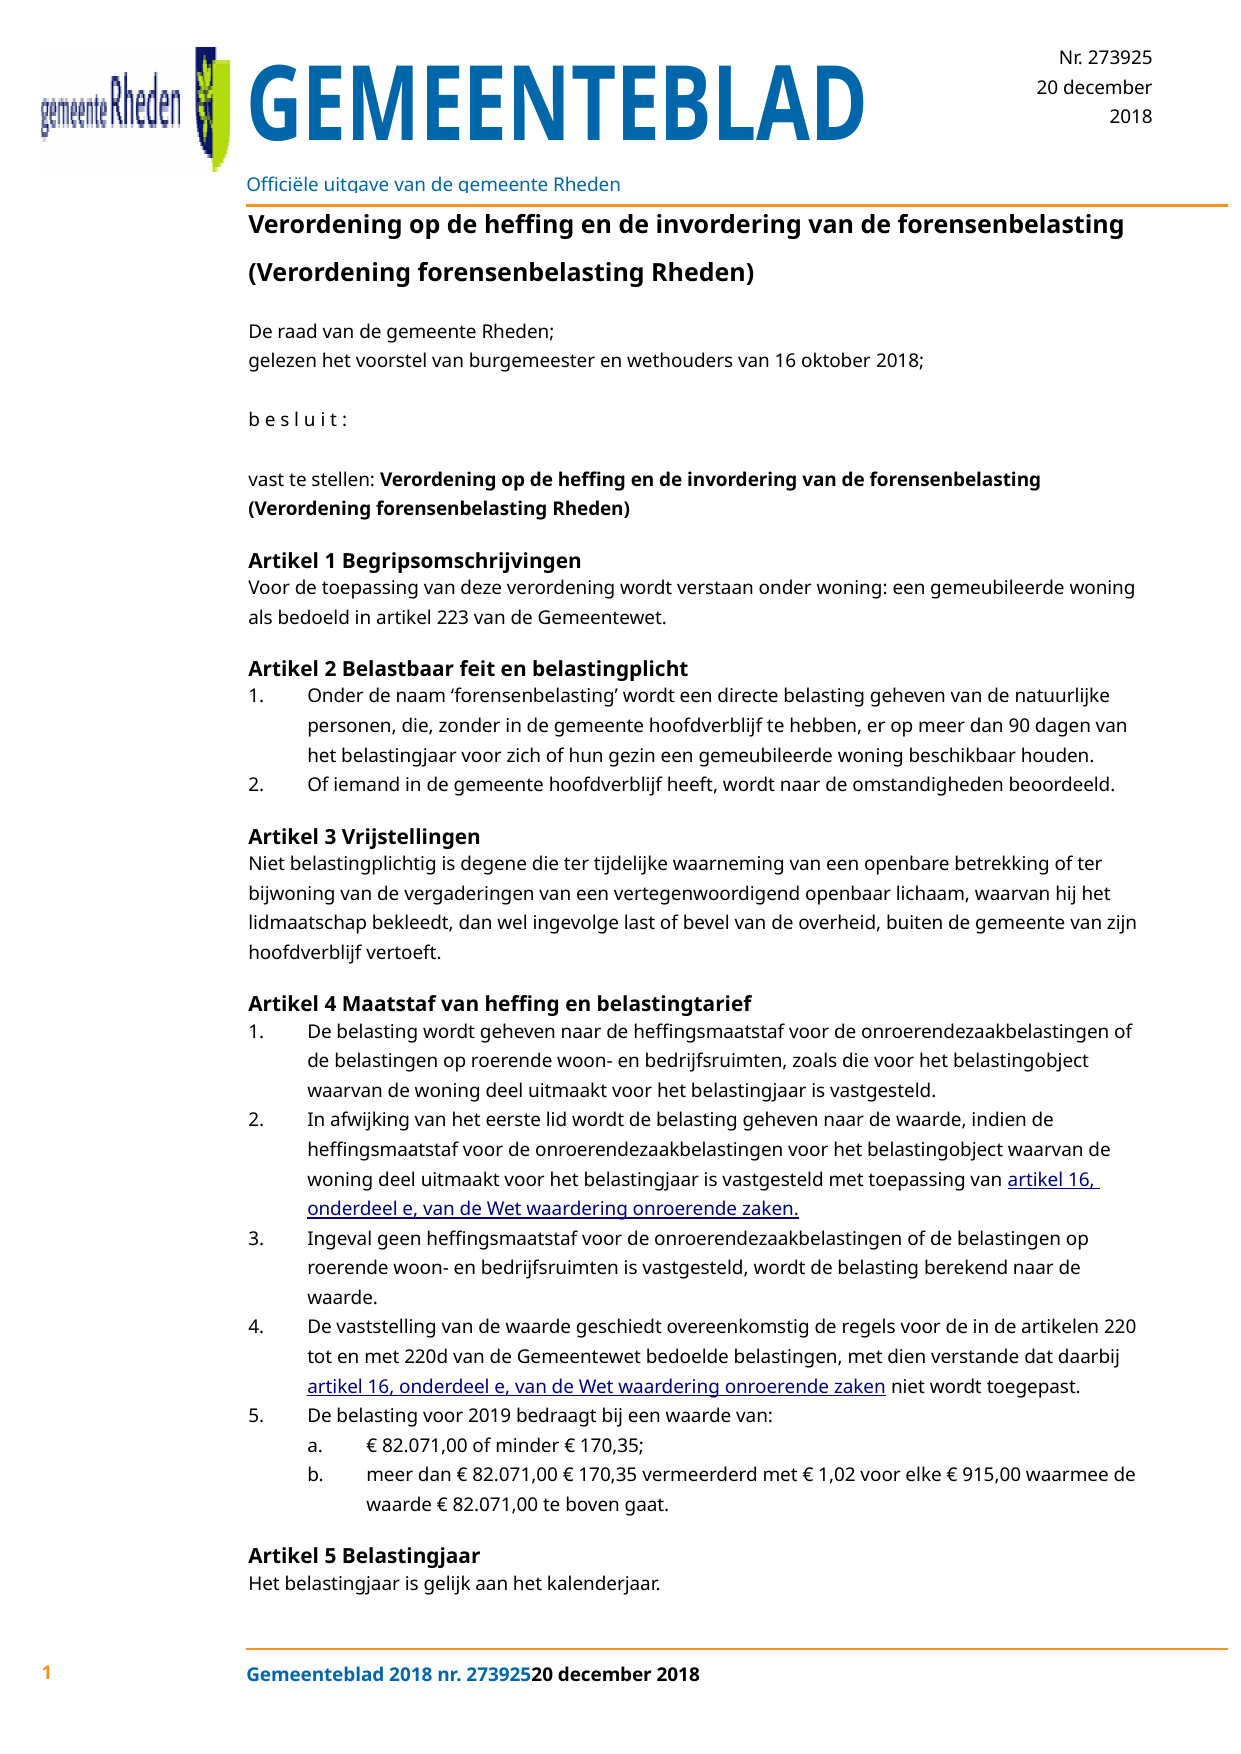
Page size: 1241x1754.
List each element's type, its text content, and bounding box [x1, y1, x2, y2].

list meer dan € 82.071,00 € 170,35 vermeerderd met € 1,02 voor elke € 915,00 waarmee de waarde € 82.071,00 te boven gaat. [307, 1462, 1152, 1517]
list € 82.071,00 of minder € 170,35; [307, 1432, 1152, 1458]
text Artikel 1 Begripsomschrijvingen [248, 546, 1152, 574]
text Niet belastingplichtig is degene die ter tijdelijke waarneming van een openbare betrekking of ter bijwoning van de vergaderingen van een vertegenwoordigend openbaar lichaam, waarvan hij het lidmaatschap bekleedt, dan wel ingevolge last of bevel van de overheid, buiten de gemeente van zijn hoofdverblijf vertoeft. [248, 850, 1152, 965]
list Onder de naam ‘forensenbelasting’ wordt een directe belasting geheven van de natuurlijke personen, die, zonder in de gemeente hoofdverblijf te hebben, er op meer dan 90 dagen van het belastingjaar voor zich of hun gezin een gemeubileerde woning beschikbaar houden. [248, 683, 1152, 768]
text b e s l u i t : [248, 407, 1152, 432]
list Ingeval geen heffingsmaatstaf voor de onroerendezaakbelastingen of de belastingen op roerende woon- en bedrijfsruimten is vastgesteld, wordt de belasting berekend naar de waarde. [248, 1225, 1152, 1310]
text Voor de toepassing van deze verordening wordt verstaan onder woning: een gemeubileerde woning als bedoeld in artikel 223 van de Gemeentewet. [248, 574, 1152, 629]
list In afwijking van het eerste lid wordt de belasting geheven naar de waarde, indien de heffingsmaatstaf voor de onroerendezaakbelastingen voor het belastingobject waarvan de woning deel uitmaakt voor het belastingjaar is vastgesteld met toepassing van artikel 16, onderdeel e, van de Wet waardering onroerende zaken. [248, 1107, 1152, 1221]
list Of iemand in de gemeente hoofdverblijf heeft, wordt naar de omstandigheden beoordeeld. [248, 771, 1152, 797]
list De vaststelling van de waarde geschiedt overeenkomstig de regels voor de in de artikelen 220 tot en met 220d van de Gemeentewet bedoelde belastingen, met dien verstande dat daarbij artikel 16, onderdeel e, van de Wet waardering onroerende zaken niet wordt toegepast. [248, 1314, 1152, 1399]
text gelezen het voorstel van burgemeester en wethouders van 16 oktober 2018; [248, 347, 1152, 373]
text Artikel 3 Vrijstellingen [248, 822, 1152, 850]
text vast te stellen: Verordening op de heffing en de invordering van de forensenbelasting (Verordening forensenbelasting Rheden) [248, 466, 1152, 521]
text Artikel 2 Belastbaar feit en belastingplicht [248, 654, 1152, 683]
text Artikel 4 Maatstaf van heffing en belastingtarief [248, 989, 1152, 1018]
text De raad van de gemeente Rheden; [248, 318, 1152, 344]
text Verordening op de heffing en de invordering van de forensenbelasting (Verordening forensenbelasting Rheden) [248, 207, 1152, 288]
text Het belastingjaar is gelijk aan het kalenderjaar. [248, 1570, 1152, 1596]
picture [41, 47, 231, 172]
list De belasting wordt geheven naar de heffingsmaatstaf voor de onroerendezaakbelastingen of de belastingen op roerende woon- en bedrijfsruimten, zoals die voor het belastingobject waarvan de woning deel uitmaakt voor het belastingjaar is vastgesteld. [248, 1018, 1152, 1103]
text Artikel 5 Belastingjaar [248, 1542, 1152, 1570]
list De belasting voor 2019 bedraagt bij een waarde van: [248, 1402, 1152, 1428]
